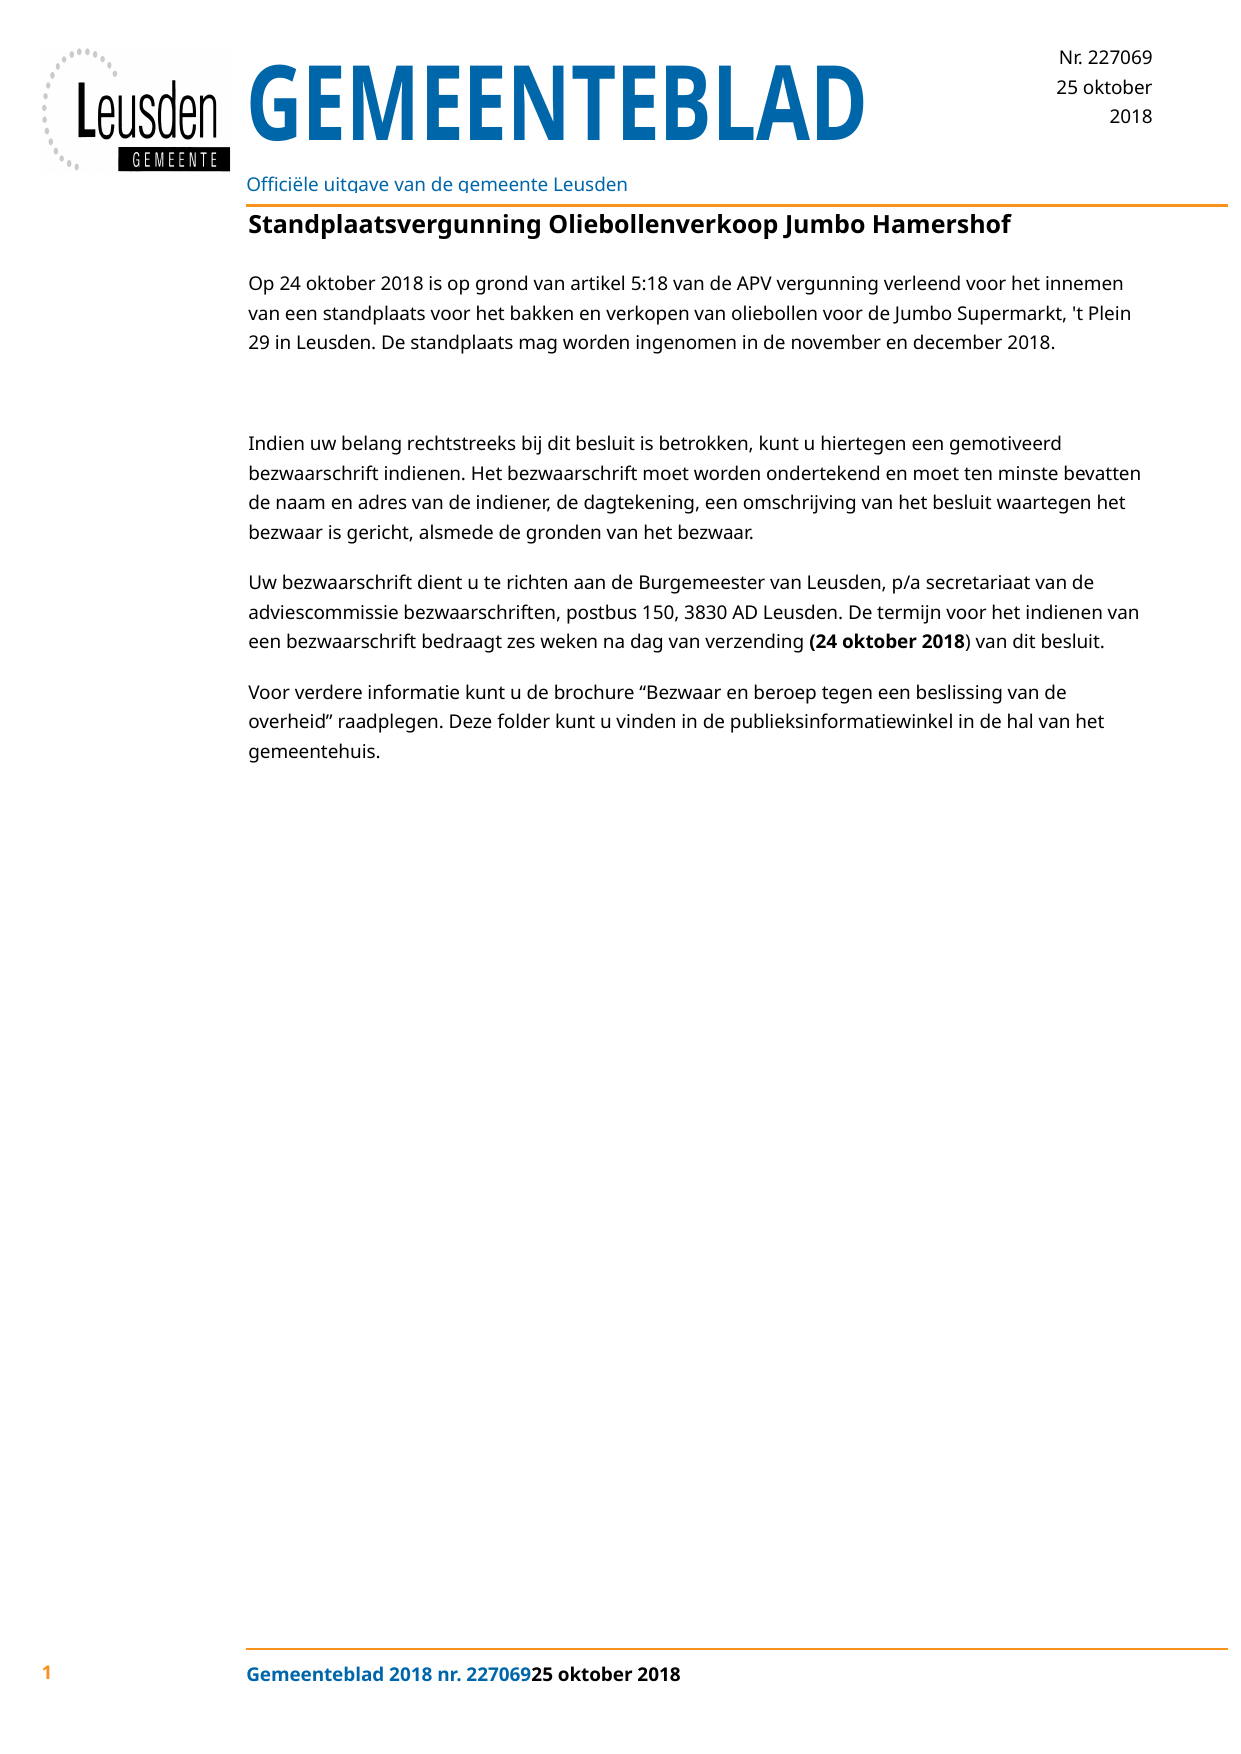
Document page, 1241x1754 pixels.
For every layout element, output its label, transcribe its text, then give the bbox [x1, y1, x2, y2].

text Voor verdere informatie kunt u de brochure “Bezwaar en beroep tegen een beslissing van de overheid” raadplegen. Deze folder kunt u vinden in de publieksinformatiewinkel in de hal van het gemeentehuis. [248, 679, 1152, 764]
text Standplaatsvergunning Oliebollenverkoop Jumbo Hamershof [248, 207, 1152, 241]
text Uw bezwaarschrift dient u te richten aan de Burgemeester van Leusden, p/a secretariaat van de adviescommissie bezwaarschriften, postbus 150, 3830 AD Leusden. De termijn voor het indienen van een bezwaarschrift bedraagt zes weken na dag van verzending (24 oktober 2018) van dit besluit. [248, 569, 1152, 654]
text Indien uw belang rechtstreeks bij dit besluit is betrokken, kunt u hiertegen een gemotiveerd bezwaarschrift indienen. Het bezwaarschrift moet worden ondertekend en moet ten minste bevatten de naam en adres van de indiener, de dagtekening, een omschrijving van het besluit waartegen het bezwaar is gericht, alsmede de gronden van het bezwaar. [248, 430, 1152, 545]
text Op 24 oktober 2018 is op grond van artikel 5:18 van de APV vergunning verleend voor het innemen van een standplaats voor het bakken en verkopen van oliebollen voor de Jumbo Supermarkt, 't Plein 29 in Leusden. De standplaats mag worden ingenomen in de november en december 2018. [248, 270, 1152, 355]
picture [41, 47, 231, 172]
